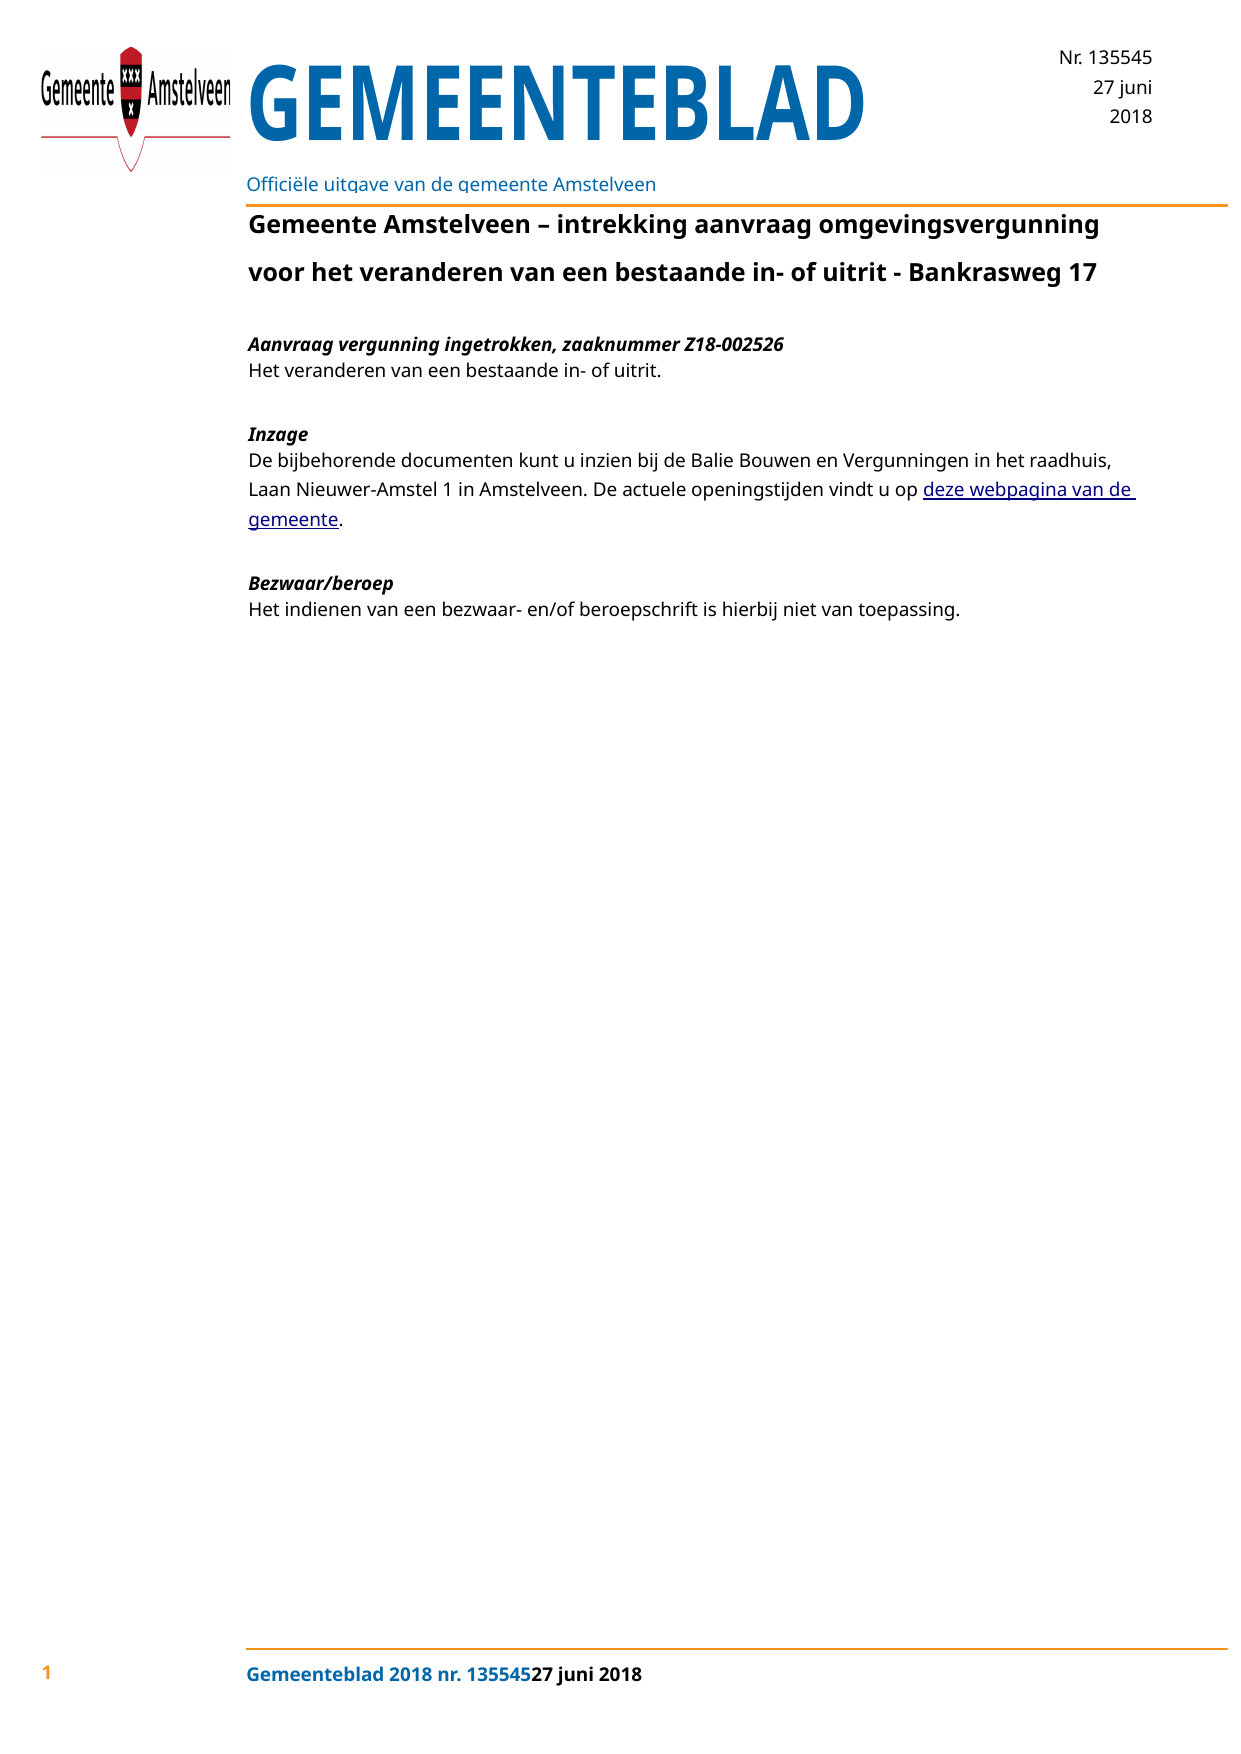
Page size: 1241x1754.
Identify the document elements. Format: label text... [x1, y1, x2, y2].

text Aanvraag vergunning ingetrokken, zaaknummer Z18-002526 [248, 331, 1152, 357]
text Gemeente Amstelveen – intrekking aanvraag omgevingsvergunning voor het veranderen van een bestaande in- of uitrit - Bankrasweg 17 [248, 207, 1152, 288]
text De bijbehorende documenten kunt u inzien bij de Balie Bouwen en Vergunningen in het raadhuis, Laan Nieuwer-Amstel 1 in Amstelveen. De actuele openingstijden vindt u op deze webpagina van de gemeente. [248, 447, 1152, 532]
text Het veranderen van een bestaande in- of uitrit. [248, 357, 1152, 383]
text Inzage [248, 421, 1152, 447]
picture [41, 47, 231, 172]
text Het indienen van een bezwaar- en/of beroepschrift is hierbij niet van toepassing. [248, 596, 1152, 621]
text Bezwaar/beroep [248, 570, 1152, 596]
